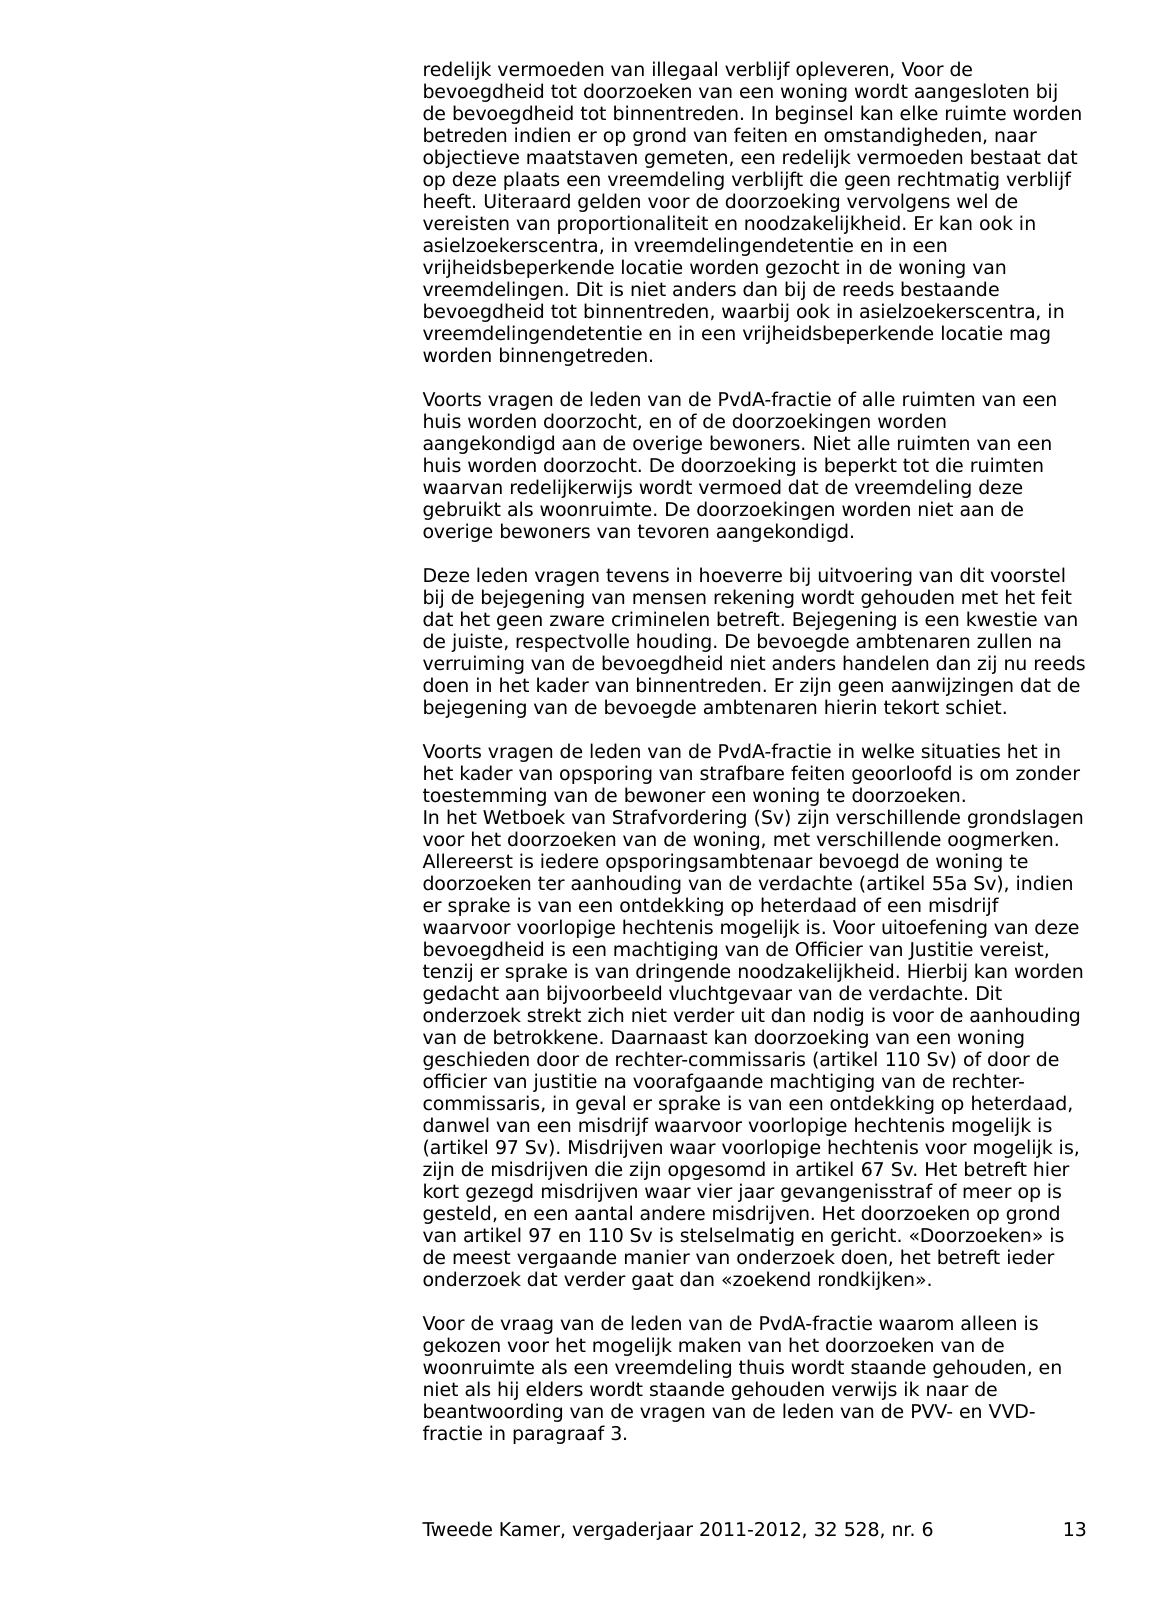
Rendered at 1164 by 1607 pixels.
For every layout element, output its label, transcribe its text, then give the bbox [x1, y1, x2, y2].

text Voor de vraag van de leden van de PvdA-fractie waarom alleen is gekozen voor het mogelijk maken van het doorzoeken van de woonruimte als een vreemdeling thuis wordt staande gehouden, en niet als hij elders wordt staande gehouden verwijs ik naar de beantwoording van de vragen van de leden van de PVV- en VVD-fractie in paragraaf 3. [422, 1313, 1087, 1444]
text Deze leden vragen tevens in hoeverre bij uitvoering van dit voorstel bij de bejegening van mensen rekening wordt gehouden met het feit dat het geen zware criminelen betreft. Bejegening is een kwestie van de juiste, respectvolle houding. De bevoegde ambtenaren zullen na verruiming van de bevoegdheid niet anders handelen dan zij nu reeds doen in het kader van binnentreden. Er zijn geen aanwijzingen dat de bejegening van de bevoegde ambtenaren hierin tekort schiet. [422, 565, 1087, 719]
text In het Wetboek van Strafvordering (Sv) zijn verschillende grondslagen voor het doorzoeken van de woning, met verschillende oogmerken. Allereerst is iedere opsporingsambtenaar bevoegd de woning te doorzoeken ter aanhouding van de verdachte (artikel 55a Sv), indien er sprake is van een ontdekking op heterdaad of een misdrijf waarvoor voorlopige hechtenis mogelijk is. Voor uitoefening van deze bevoegdheid is een machtiging van de Officier van Justitie vereist, tenzij er sprake is van dringende noodzakelijkheid. Hierbij kan worden gedacht aan bijvoorbeeld vluchtgevaar van de verdachte. Dit onderzoek strekt zich niet verder uit dan nodig is voor de aanhouding van de betrokkene. Daarnaast kan doorzoeking van een woning geschieden door de rechter-commissaris (artikel 110 Sv) of door de officier van justitie na voorafgaande machtiging van de rechter-commissaris, in geval er sprake is van een ontdekking op heterdaad, danwel van een misdrijf waarvoor voorlopige hechtenis mogelijk is (artikel 97 Sv). Misdrijven waar voorlopige hechtenis voor mogelijk is, zijn de misdrijven die zijn opgesomd in artikel 67 Sv. Het betreft hier kort gezegd misdrijven waar vier jaar gevangenisstraf of meer op is gesteld, en een aantal andere misdrijven. Het doorzoeken op grond van artikel 97 en 110 Sv is stelselmatig en gericht. «Doorzoeken» is de meest vergaande manier van onderzoek doen, het betreft ieder onderzoek dat verder gaat dan «zoekend rondkijken». [422, 807, 1087, 1291]
text Voorts vragen de leden van de PvdA-fractie in welke situaties het in het kader van opsporing van strafbare feiten geoorloofd is om zonder toestemming van de bewoner een woning te doorzoeken. [422, 741, 1087, 807]
text Voorts vragen de leden van de PvdA-fractie of alle ruimten van een huis worden doorzocht, en of de doorzoekingen worden aangekondigd aan de overige bewoners. Niet alle ruimten van een huis worden doorzocht. De doorzoeking is beperkt tot die ruimten waarvan redelijkerwijs wordt vermoed dat de vreemdeling deze gebruikt als woonruimte. De doorzoekingen worden niet aan de overige bewoners van tevoren aangekondigd. [422, 389, 1087, 543]
text redelijk vermoeden van illegaal verblijf opleveren, Voor de bevoegdheid tot doorzoeken van een woning wordt aangesloten bij de bevoegdheid tot binnentreden. In beginsel kan elke ruimte worden betreden indien er op grond van feiten en omstandigheden, naar objectieve maatstaven gemeten, een redelijk vermoeden bestaat dat op deze plaats een vreemdeling verblijft die geen rechtmatig verblijf heeft. Uiteraard gelden voor de doorzoeking vervolgens wel de vereisten van proportionaliteit en noodzakelijkheid. Er kan ook in asielzoekerscentra, in vreemdelingendetentie en in een vrijheidsbeperkende locatie worden gezocht in de woning van vreemdelingen. Dit is niet anders dan bij de reeds bestaande bevoegdheid tot binnentreden, waarbij ook in asielzoekerscentra, in vreemdelingendetentie en in een vrijheidsbeperkende locatie mag worden binnengetreden. [422, 59, 1087, 367]
